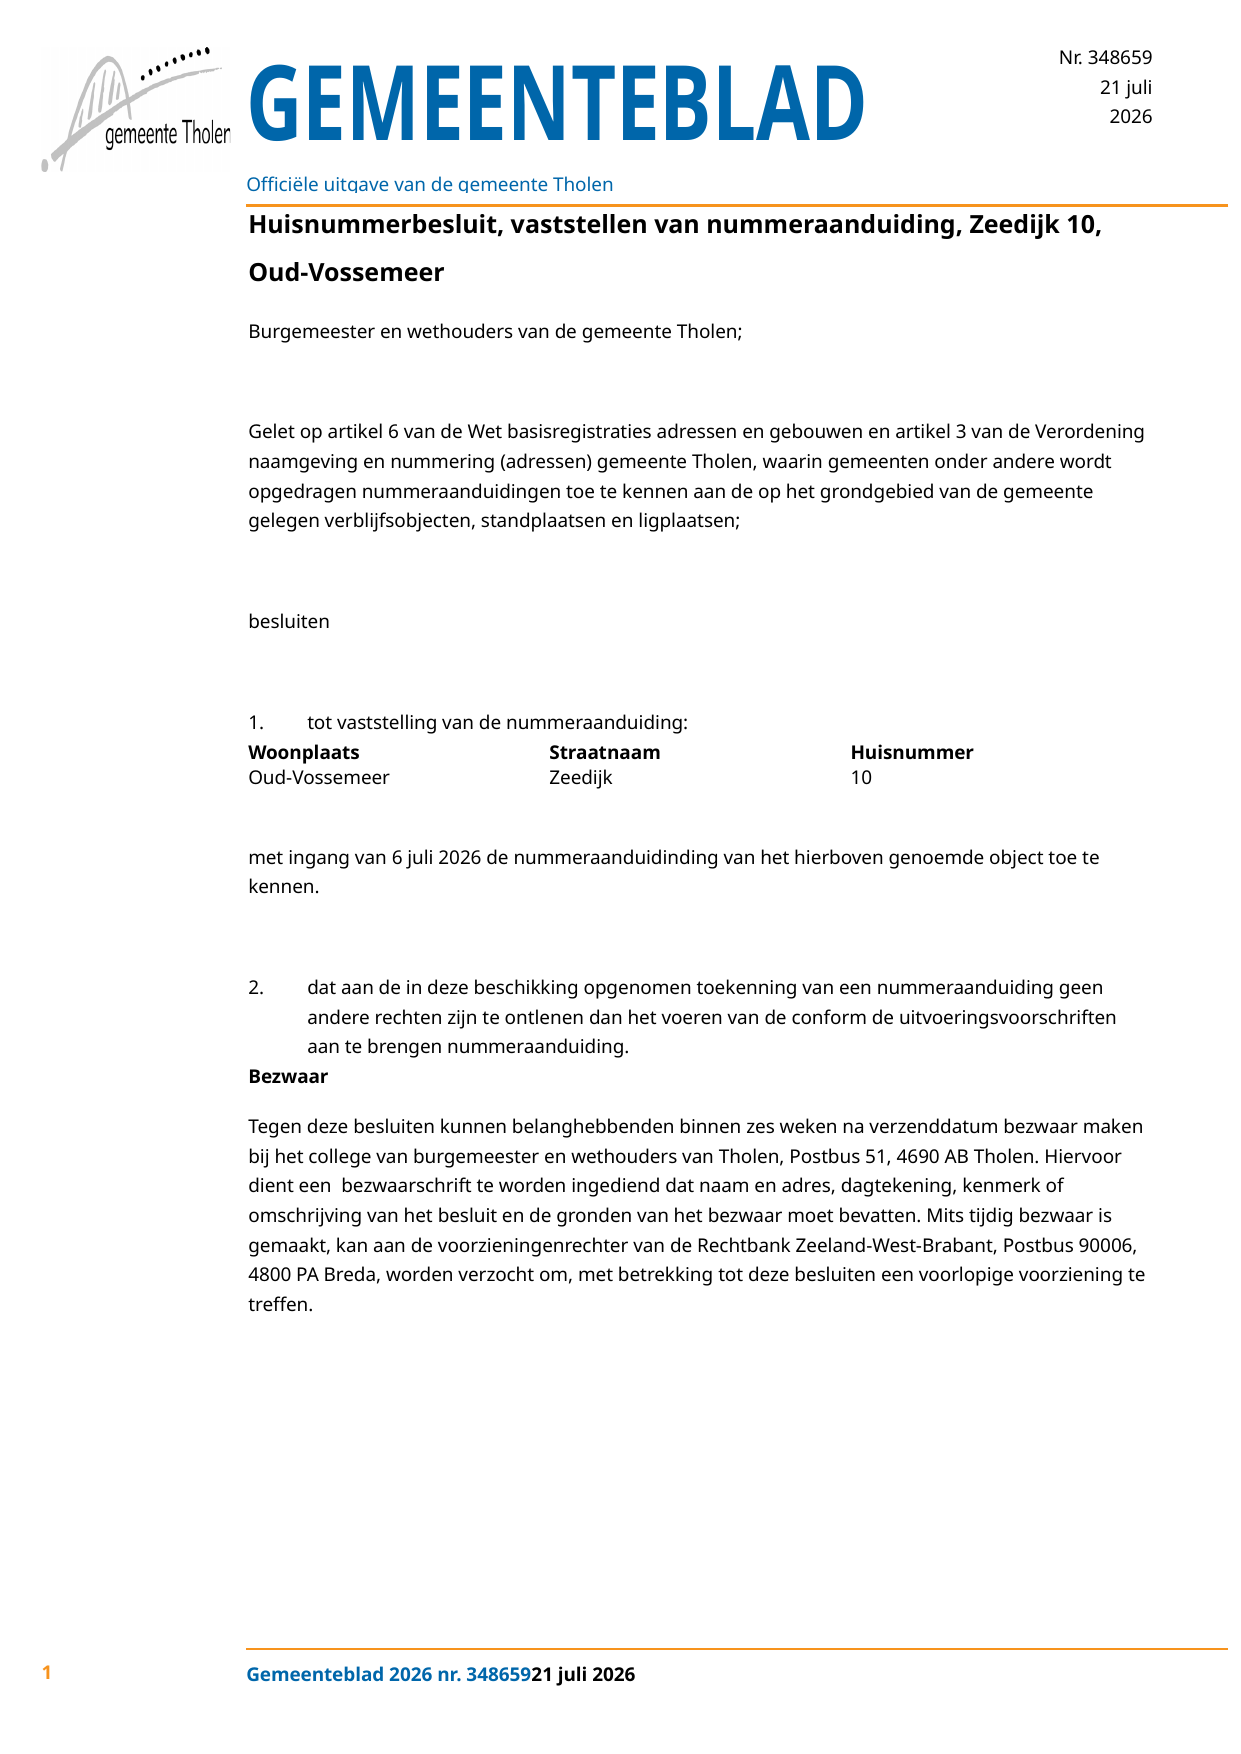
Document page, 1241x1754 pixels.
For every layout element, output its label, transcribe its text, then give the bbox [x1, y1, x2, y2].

table_cell 10 [850, 765, 1152, 790]
picture [41, 47, 231, 172]
table_cell Oud-Vossemeer [248, 765, 549, 790]
list tot vaststelling van de nummeraanduiding: [248, 709, 1152, 735]
text besluiten [248, 608, 1152, 634]
text Tegen deze besluiten kunnen belanghebbenden binnen zes weken na verzenddatum bezwaar maken bij het college van burgemeester en wethouders van Tholen, Postbus 51, 4690 AB Tholen. Hiervoor dient een bezwaarschrift te worden ingediend dat naam en adres, dagtekening, kenmerk of omschrijving van het besluit en de gronden van het bezwaar moet bevatten. Mits tijdig bezwaar is gemaakt, kan aan de voorzieningenrechter van de Rechtbank Zeeland-West-Brabant, Postbus 90006, 4800 PA Breda, worden verzocht om, met betrekking tot deze besluiten een voorlopige voorziening te treffen. [248, 1113, 1152, 1317]
table_header Huisnummer [850, 739, 1152, 764]
table_cell Zeedijk [549, 765, 850, 790]
text met ingang van 6 juli 2026 de nummeraanduidinding van het hierboven genoemde object toe te kennen. [248, 844, 1152, 899]
text Burgemeester en wethouders van de gemeente Tholen; [248, 318, 1152, 344]
text Bezwaar [248, 1063, 1152, 1089]
table_header Straatnaam [549, 739, 850, 764]
text Huisnummerbesluit, vaststellen van nummeraanduiding, Zeedijk 10, Oud-Vossemeer [248, 207, 1152, 288]
list dat aan de in deze beschikking opgenomen toekenning van een nummeraanduiding geen andere rechten zijn te ontlenen dan het voeren van de conform de uitvoeringsvoorschriften aan te brengen nummeraanduiding. [248, 974, 1152, 1059]
table_header Woonplaats [248, 739, 549, 764]
text Gelet op artikel 6 van de Wet basisregistraties adressen en gebouwen en artikel 3 van de Verordening naamgeving en nummering (adressen) gemeente Tholen, waarin gemeenten onder andere wordt opgedragen nummeraanduidingen toe te kennen aan de op het grondgebied van de gemeente gelegen verblijfsobjecten, standplaatsen en ligplaatsen; [248, 419, 1152, 533]
